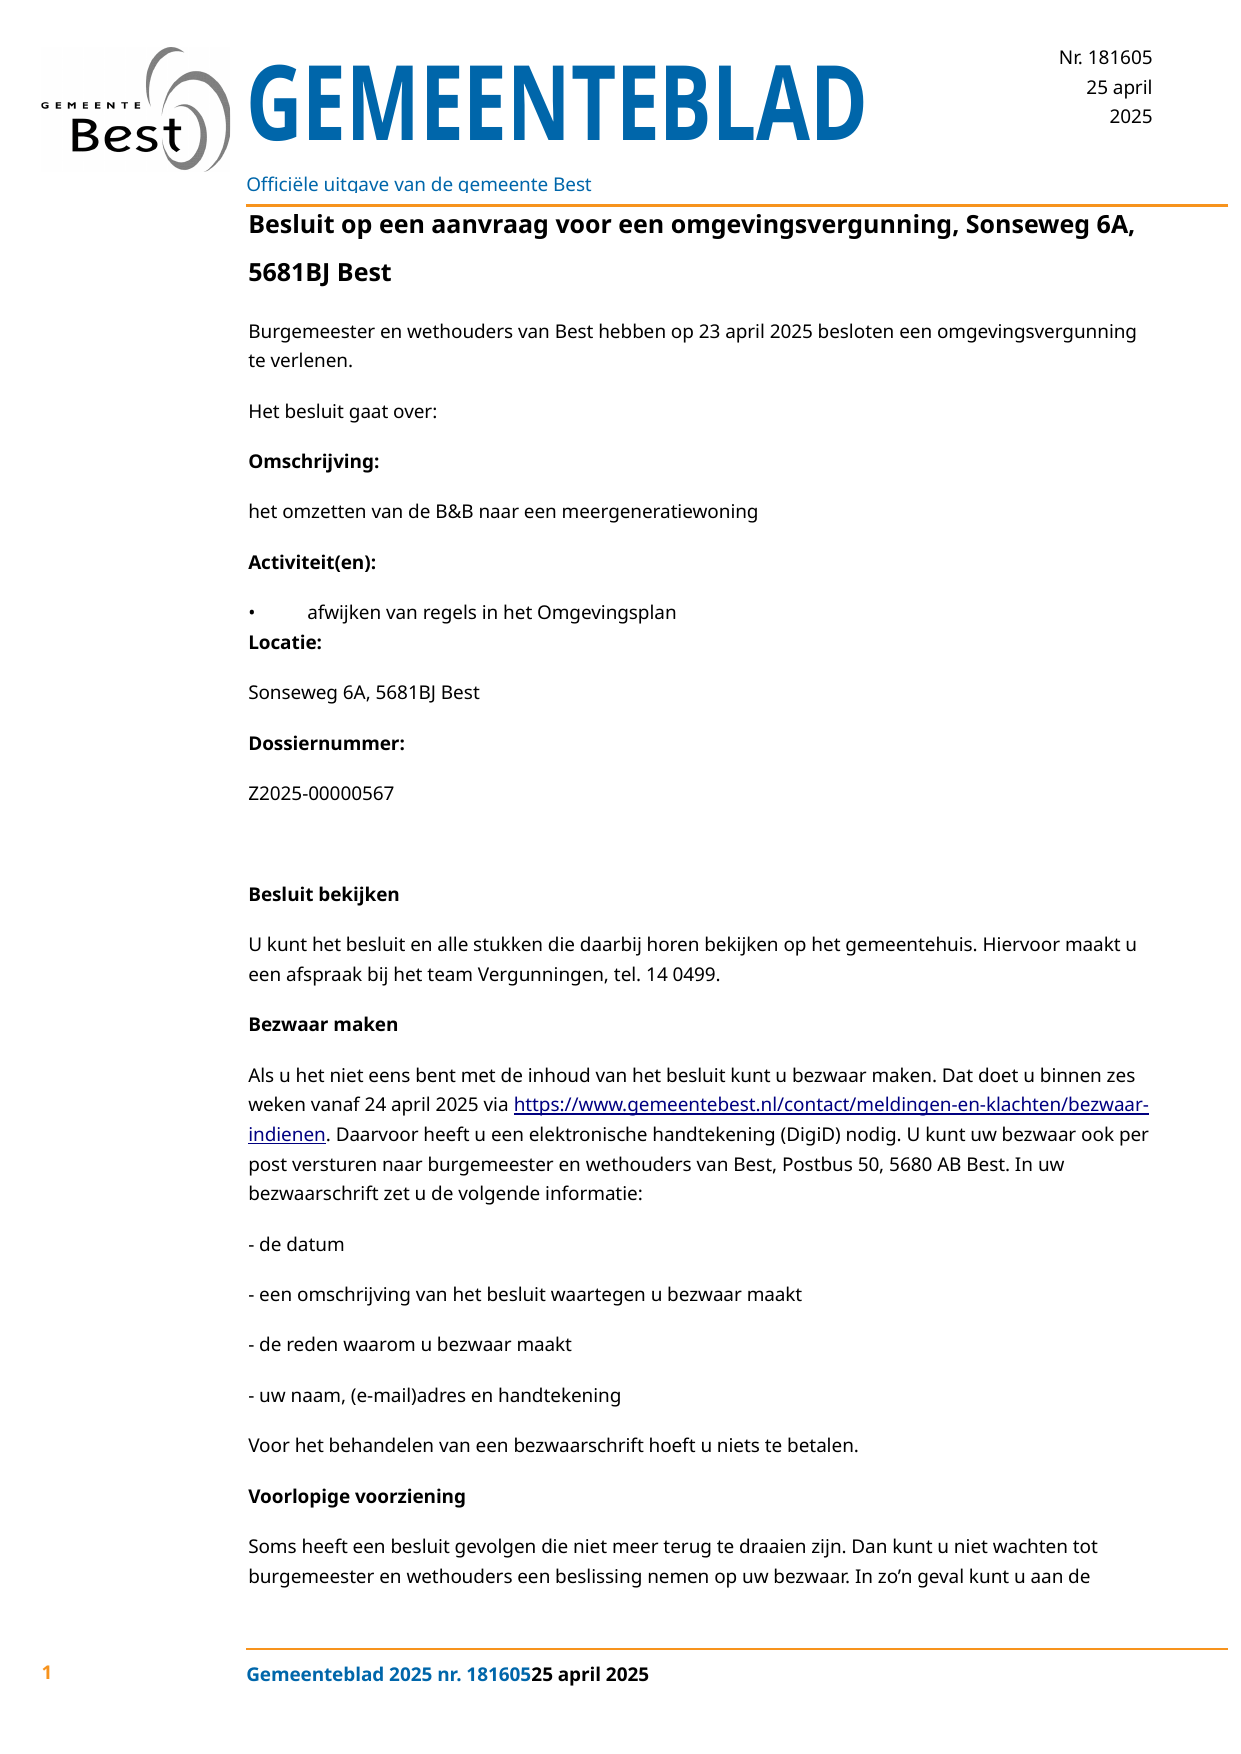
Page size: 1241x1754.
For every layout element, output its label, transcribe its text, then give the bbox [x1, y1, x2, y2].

text Het besluit gaat over: [248, 398, 1152, 424]
text het omzetten van de B&B naar een meergeneratiewoning [248, 499, 1152, 524]
text Bezwaar maken [248, 1012, 1152, 1037]
text Burgemeester en wethouders van Best hebben op 23 april 2025 besloten een omgevingsvergunning te verlenen. [248, 318, 1152, 373]
list afwijken van regels in het Omgevingsplan [248, 599, 1152, 625]
text Activiteit(en): [248, 549, 1152, 575]
text Soms heeft een besluit gevolgen die niet meer terug te draaien zijn. Dan kunt u niet wachten tot burgemeester en wethouders een beslissing nemen op uw bezwaar. In zo’n geval kunt u aan de [248, 1533, 1152, 1589]
text Besluit bekijken [248, 881, 1152, 907]
text Sonseweg 6A, 5681BJ Best [248, 679, 1152, 705]
text Dossiernummer: [248, 730, 1152, 756]
text Z2025-00000567 [248, 780, 1152, 806]
text Als u het niet eens bent met de inhoud van het besluit kunt u bezwaar maken. Dat doet u binnen zes weken vanaf 24 april 2025 via https://www.gemeentebest.nl/contact/meldingen-en-klachten/bezwaar-indienen. Daarvoor heeft u een elektronische handtekening (DigiD) nodig. U kunt uw bezwaar ook per post versturen naar burgemeester en wethouders van Best, Postbus 50, 5680 AB Best. In uw bezwaarschrift zet u de volgende informatie: [248, 1062, 1152, 1206]
text - de reden waarom u bezwaar maakt [248, 1332, 1152, 1357]
text Omschrijving: [248, 448, 1152, 474]
text - de datum [248, 1231, 1152, 1257]
text Voor het behandelen van een bezwaarschrift hoeft u niets te betalen. [248, 1432, 1152, 1458]
text U kunt het besluit en alle stukken die daarbij horen bekijken op het gemeentehuis. Hiervoor maakt u een afspraak bij het team Vergunningen, tel. 14 0499. [248, 932, 1152, 987]
text - een omschrijving van het besluit waartegen u bezwaar maakt [248, 1281, 1152, 1307]
text Besluit op een aanvraag voor een omgevingsvergunning, Sonseweg 6A, 5681BJ Best [248, 207, 1152, 288]
text Locatie: [248, 629, 1152, 655]
text - uw naam, (e-mail)adres en handtekening [248, 1382, 1152, 1408]
text Voorlopige voorziening [248, 1483, 1152, 1509]
picture [41, 47, 231, 172]
